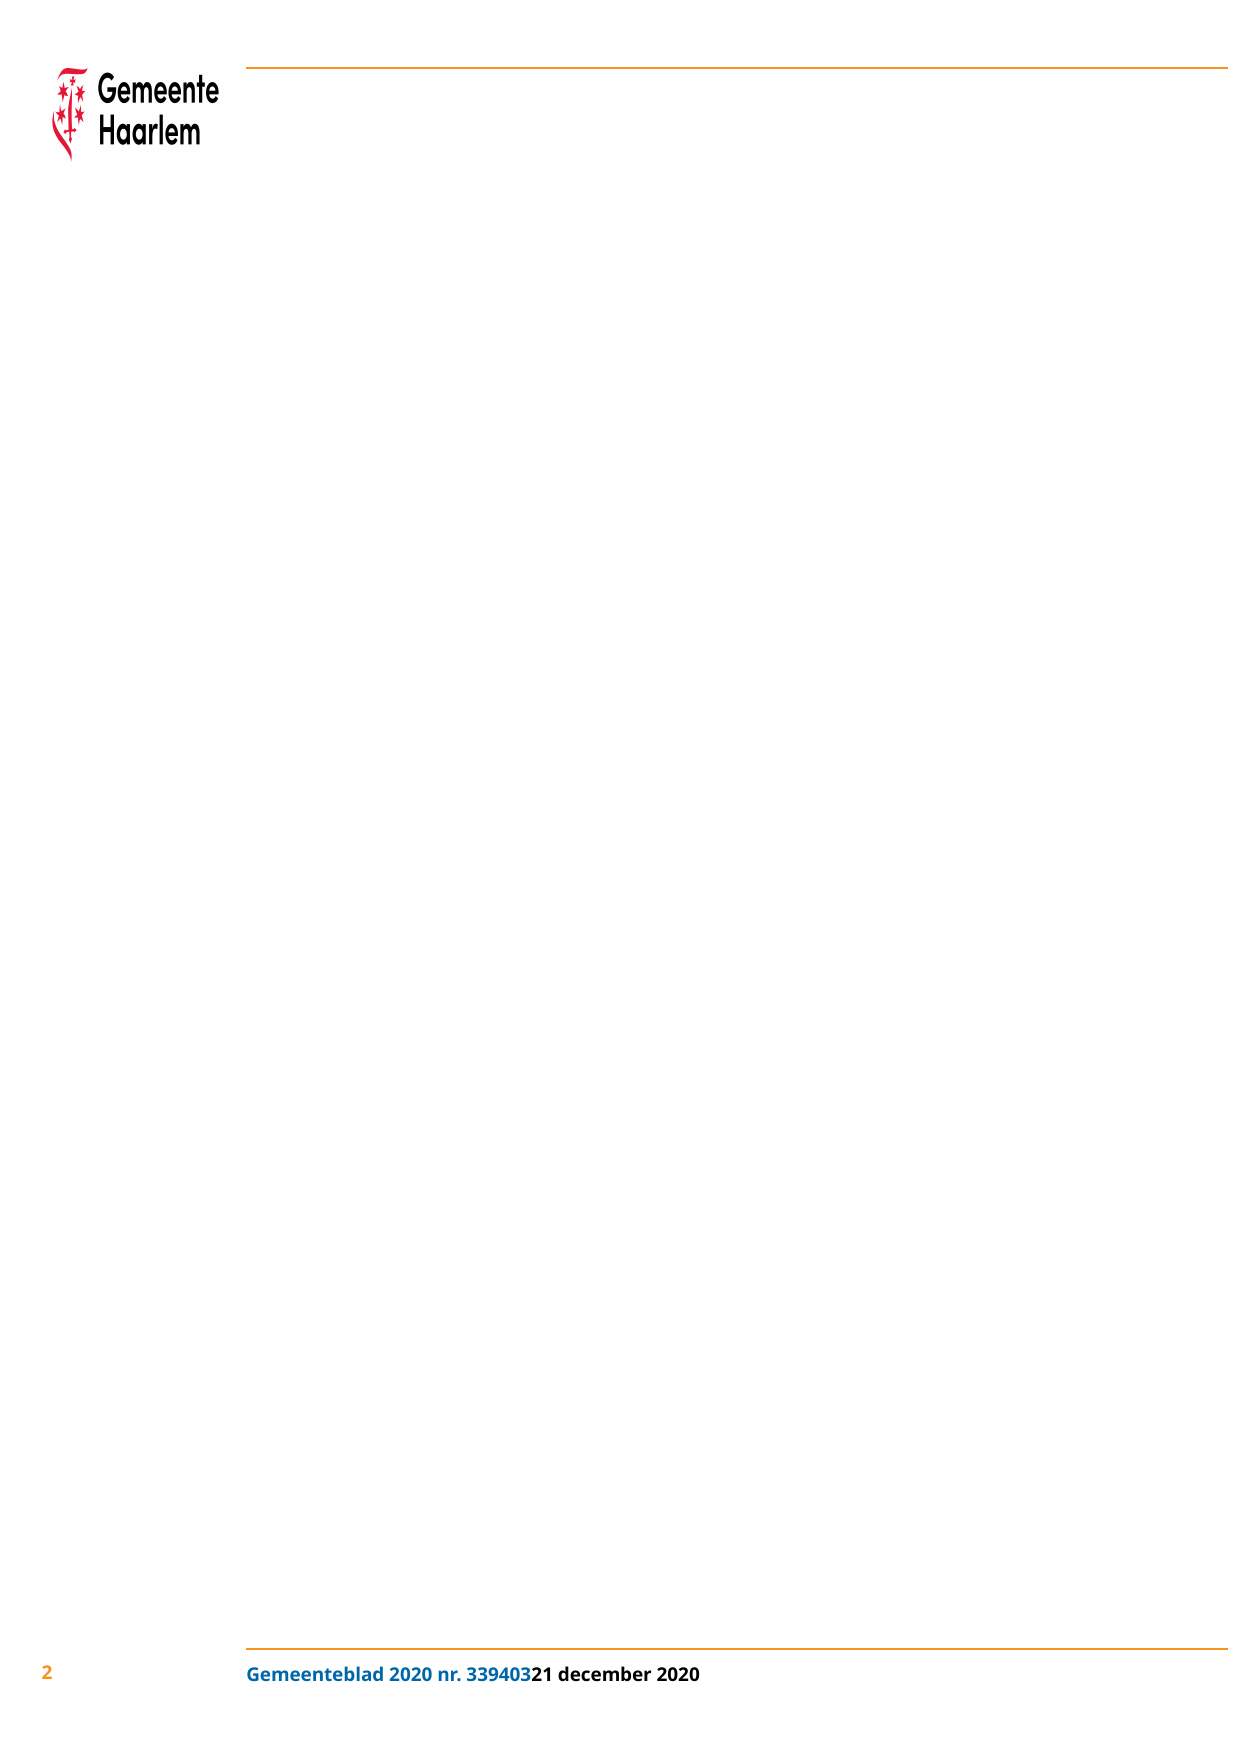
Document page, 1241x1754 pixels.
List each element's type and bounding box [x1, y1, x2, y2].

picture [41, 47, 231, 172]
